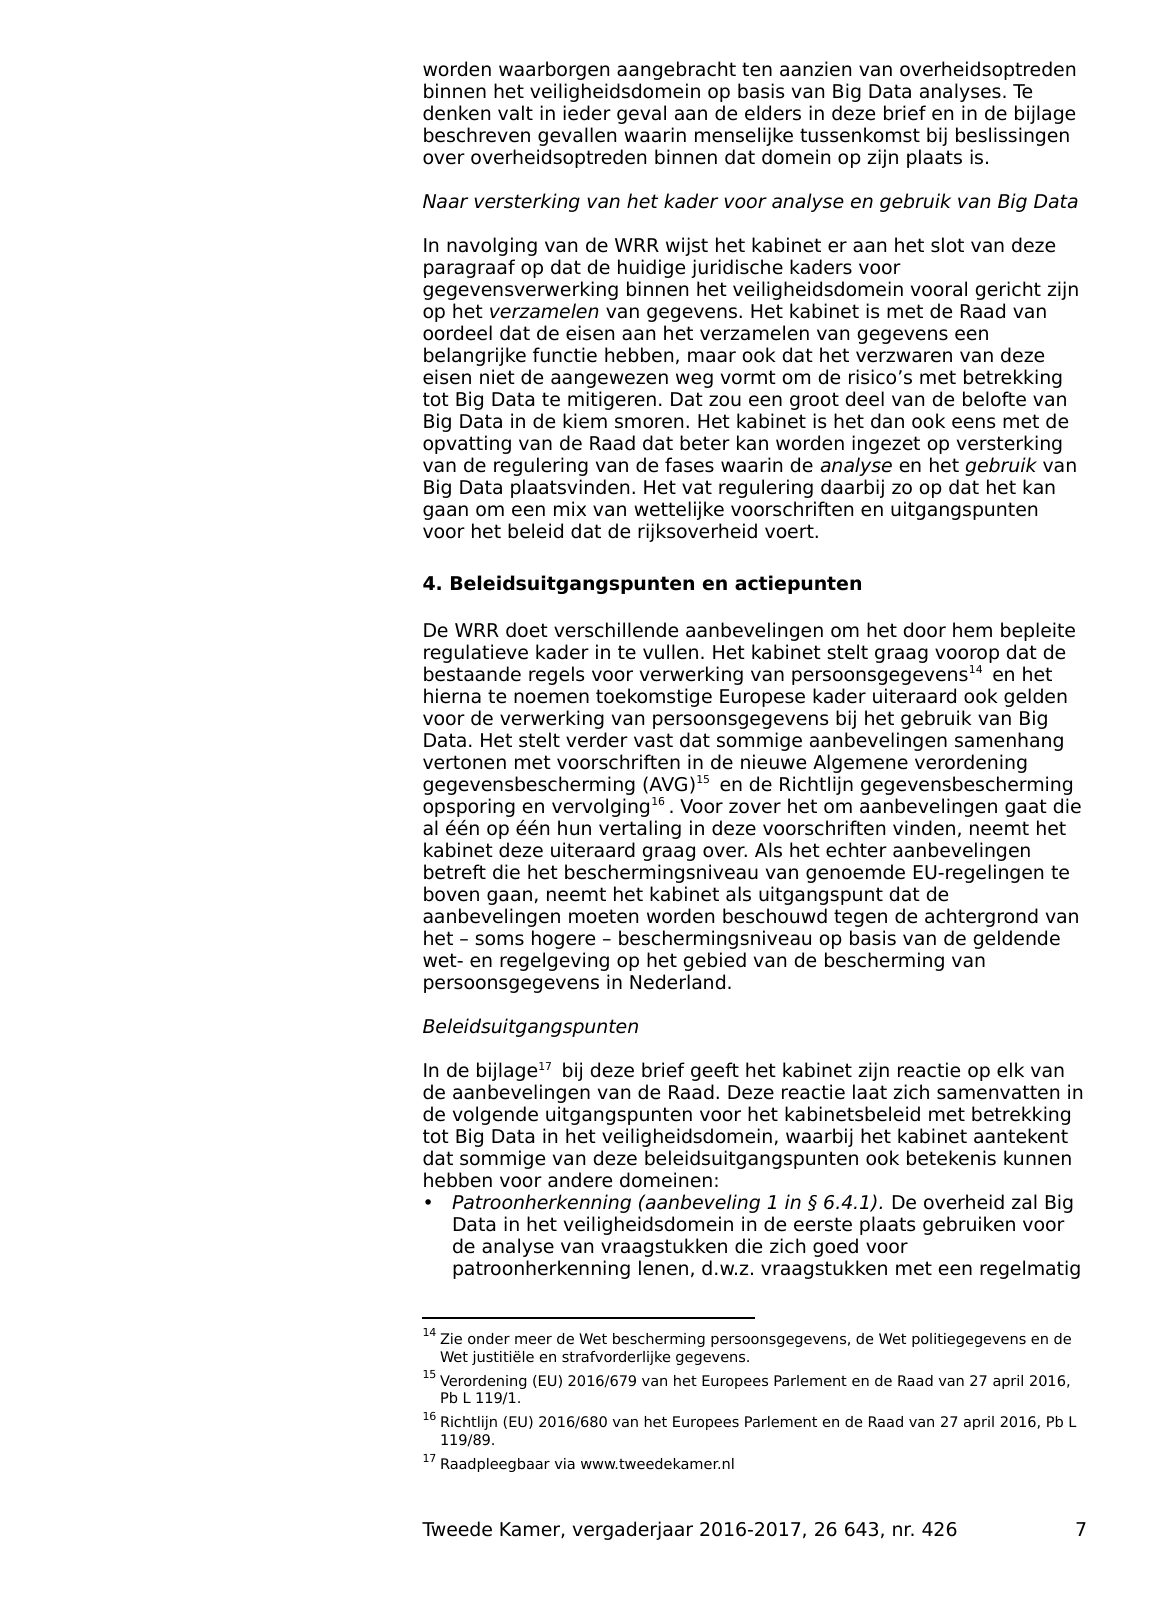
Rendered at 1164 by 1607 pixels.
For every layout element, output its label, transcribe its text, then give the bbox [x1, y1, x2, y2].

subtitle 4. Beleidsuitgangspunten en actiepunten [422, 573, 1087, 595]
text Verordening (EU) 2016/679 van het Europees Parlement en de Raad van 27 april 2016, Pb L 119/1. [422, 1368, 1087, 1407]
subtitle Naar versterking van het kader voor analyse en gebruik van Big Data [422, 191, 1087, 213]
text • Patroonherkenning (aanbeveling 1 in § 6.4.1). De overheid zal Big Data in het veiligheidsdomein in de eerste plaats gebruiken voor de analyse van vraagstukken die zich goed voor patroonherkenning lenen, d.w.z. vraagstukken met een regelmatig [422, 1192, 1087, 1280]
text worden waarborgen aangebracht ten aanzien van overheidsoptreden binnen het veiligheidsdomein op basis van Big Data analyses. Te denken valt in ieder geval aan de elders in deze brief en in de bijlage beschreven gevallen waarin menselijke tussenkomst bij beslissingen over overheidsoptreden binnen dat domein op zijn plaats is. [422, 59, 1087, 169]
text Zie onder meer de Wet bescherming persoonsgegevens, de Wet politiegegevens en de Wet justitiële en strafvorderlijke gegevens. [422, 1327, 1087, 1366]
text In navolging van de WRR wijst het kabinet er aan het slot van deze paragraaf op dat de huidige juridische kaders voor gegevensverwerking binnen het veiligheidsdomein vooral gericht zijn op het verzamelen van gegevens. Het kabinet is met de Raad van oordeel dat de eisen aan het verzamelen van gegevens een belangrijke functie hebben, maar ook dat het verzwaren van deze eisen niet de aangewezen weg vormt om de risico’s met betrekking tot Big Data te mitigeren. Dat zou een groot deel van de belofte van Big Data in de kiem smoren. Het kabinet is het dan ook eens met de opvatting van de Raad dat beter kan worden ingezet op versterking van de regulering van de fases waarin de analyse en het gebruik van Big Data plaatsvinden. Het vat regulering daarbij zo op dat het kan gaan om een mix van wettelijke voorschriften en uitgangspunten voor het beleid dat de rijksoverheid voert. [422, 235, 1087, 543]
text De WRR doet verschillende aanbevelingen om het door hem bepleite regulatieve kader in te vullen. Het kabinet stelt graag voorop dat de bestaande regels voor verwerking van persoonsgegevens en het hierna te noemen toekomstige Europese kader uiteraard ook gelden voor de verwerking van persoonsgegevens bij het gebruik van Big Data. Het stelt verder vast dat sommige aanbevelingen samenhang vertonen met voorschriften in de nieuwe Algemene verordening gegevensbescherming (AVG) en de Richtlijn gegevensbescherming opsporing en vervolging. Voor zover het om aanbevelingen gaat die al één op één hun vertaling in deze voorschriften vinden, neemt het kabinet deze uiteraard graag over. Als het echter aanbevelingen betreft die het beschermingsniveau van genoemde EU-regelingen te boven gaan, neemt het kabinet als uitgangspunt dat de aanbevelingen moeten worden beschouwd tegen de achtergrond van het – soms hogere – beschermingsniveau op basis van de geldende wet- en regelgeving op het gebied van de bescherming van persoonsgegevens in Nederland. [422, 620, 1087, 994]
text Raadpleegbaar via www.tweedekamer.nl [422, 1452, 1087, 1474]
text Richtlijn (EU) 2016/680 van het Europees Parlement en de Raad van 27 april 2016, Pb L 119/89. [422, 1410, 1087, 1449]
subtitle Beleidsuitgangspunten [422, 1016, 1087, 1038]
text In de bijlage bij deze brief geeft het kabinet zijn reactie op elk van de aanbevelingen van de Raad. Deze reactie laat zich samenvatten in de volgende uitgangspunten voor het kabinetsbeleid met betrekking tot Big Data in het veiligheidsdomein, waarbij het kabinet aantekent dat sommige van deze beleidsuitgangspunten ook betekenis kunnen hebben voor andere domeinen: [422, 1060, 1087, 1192]
